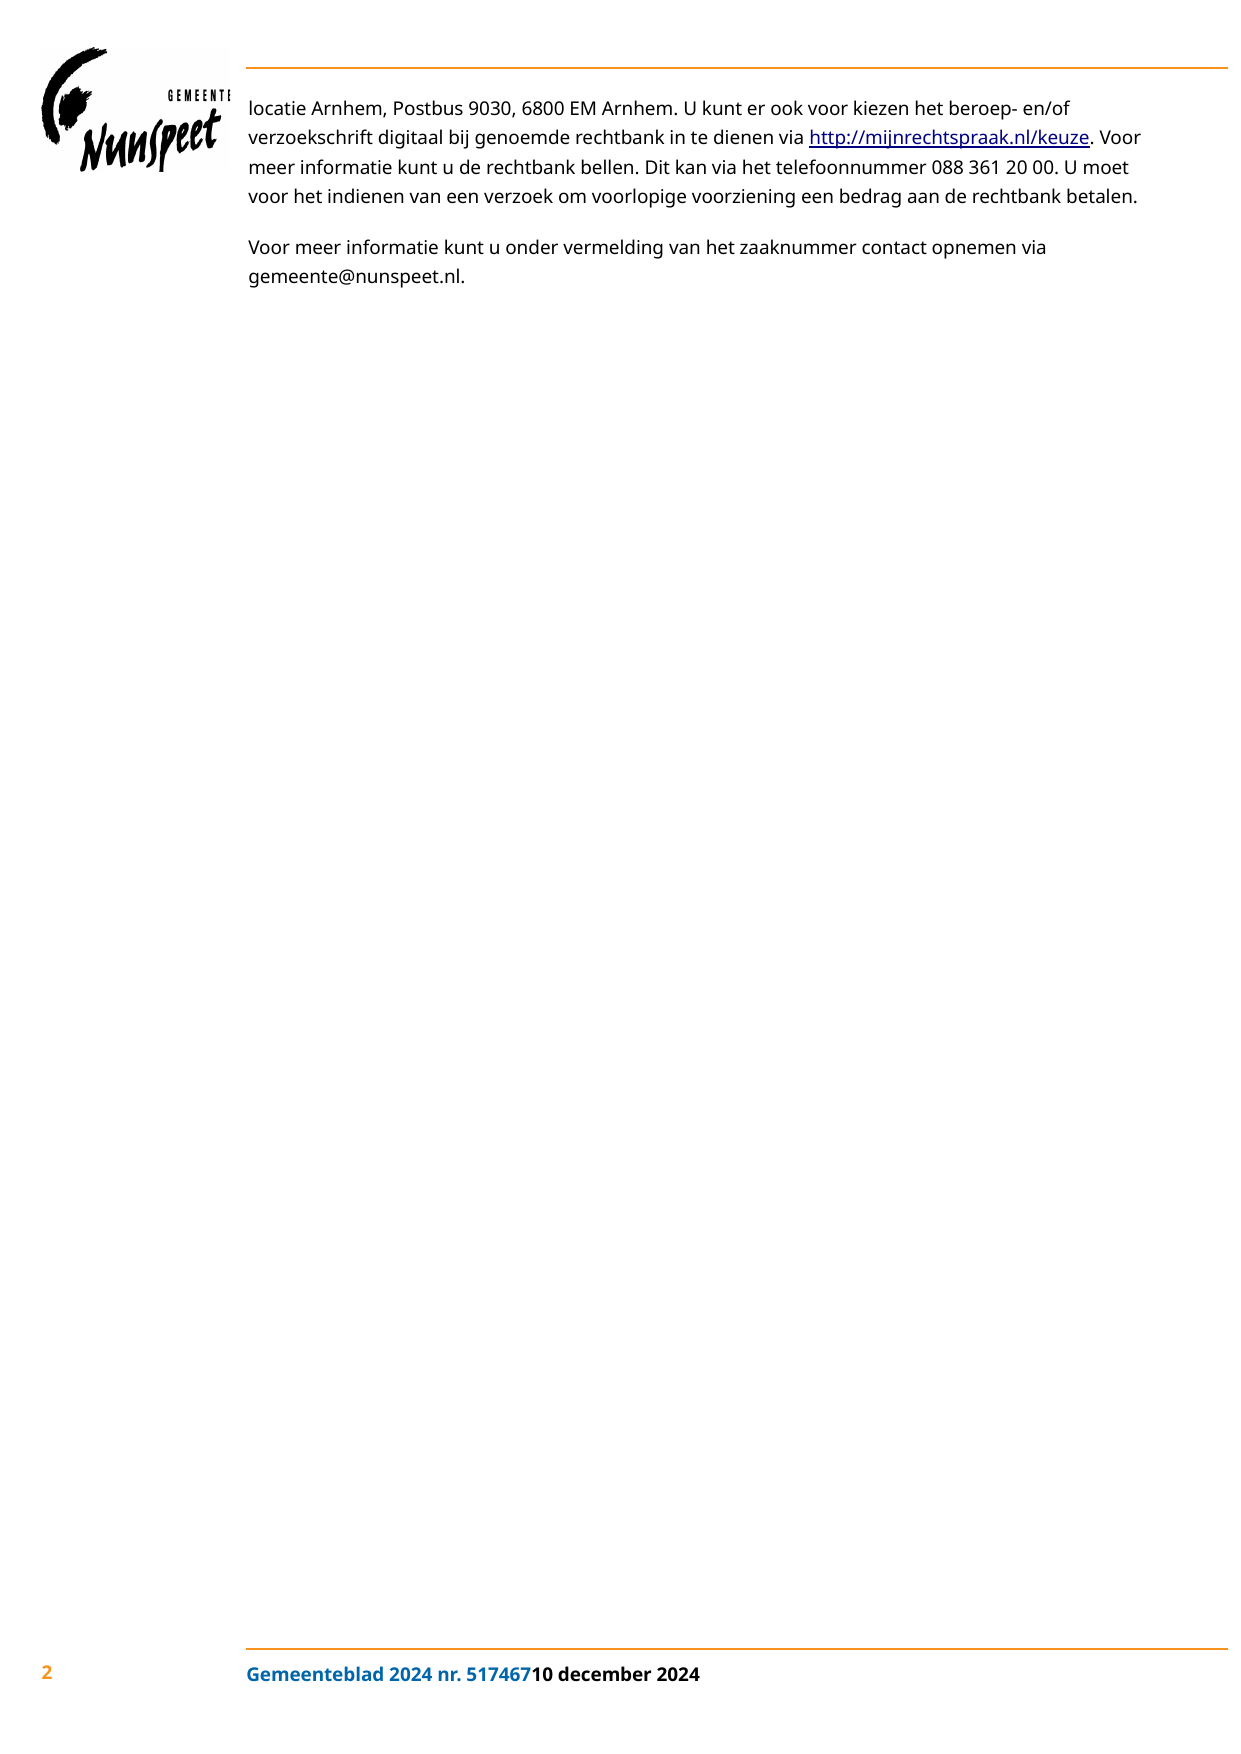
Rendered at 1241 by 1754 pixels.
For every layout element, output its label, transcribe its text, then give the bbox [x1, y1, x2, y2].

text Voor meer informatie kunt u onder vermelding van het zaaknummer contact opnemen via gemeente@nunspeet.nl. [248, 234, 1152, 289]
picture [41, 47, 231, 172]
text locatie Arnhem, Postbus 9030, 6800 EM Arnhem. U kunt er ook voor kiezen het beroep- en/of verzoekschrift digitaal bij genoemde rechtbank in te dienen via http://mijnrechtspraak.nl/keuze. Voor meer informatie kunt u de rechtbank bellen. Dit kan via het telefoonnummer 088 361 20 00. U moet voor het indienen van een verzoek om voorlopige voorziening een bedrag aan de rechtbank betalen. [248, 95, 1152, 209]
